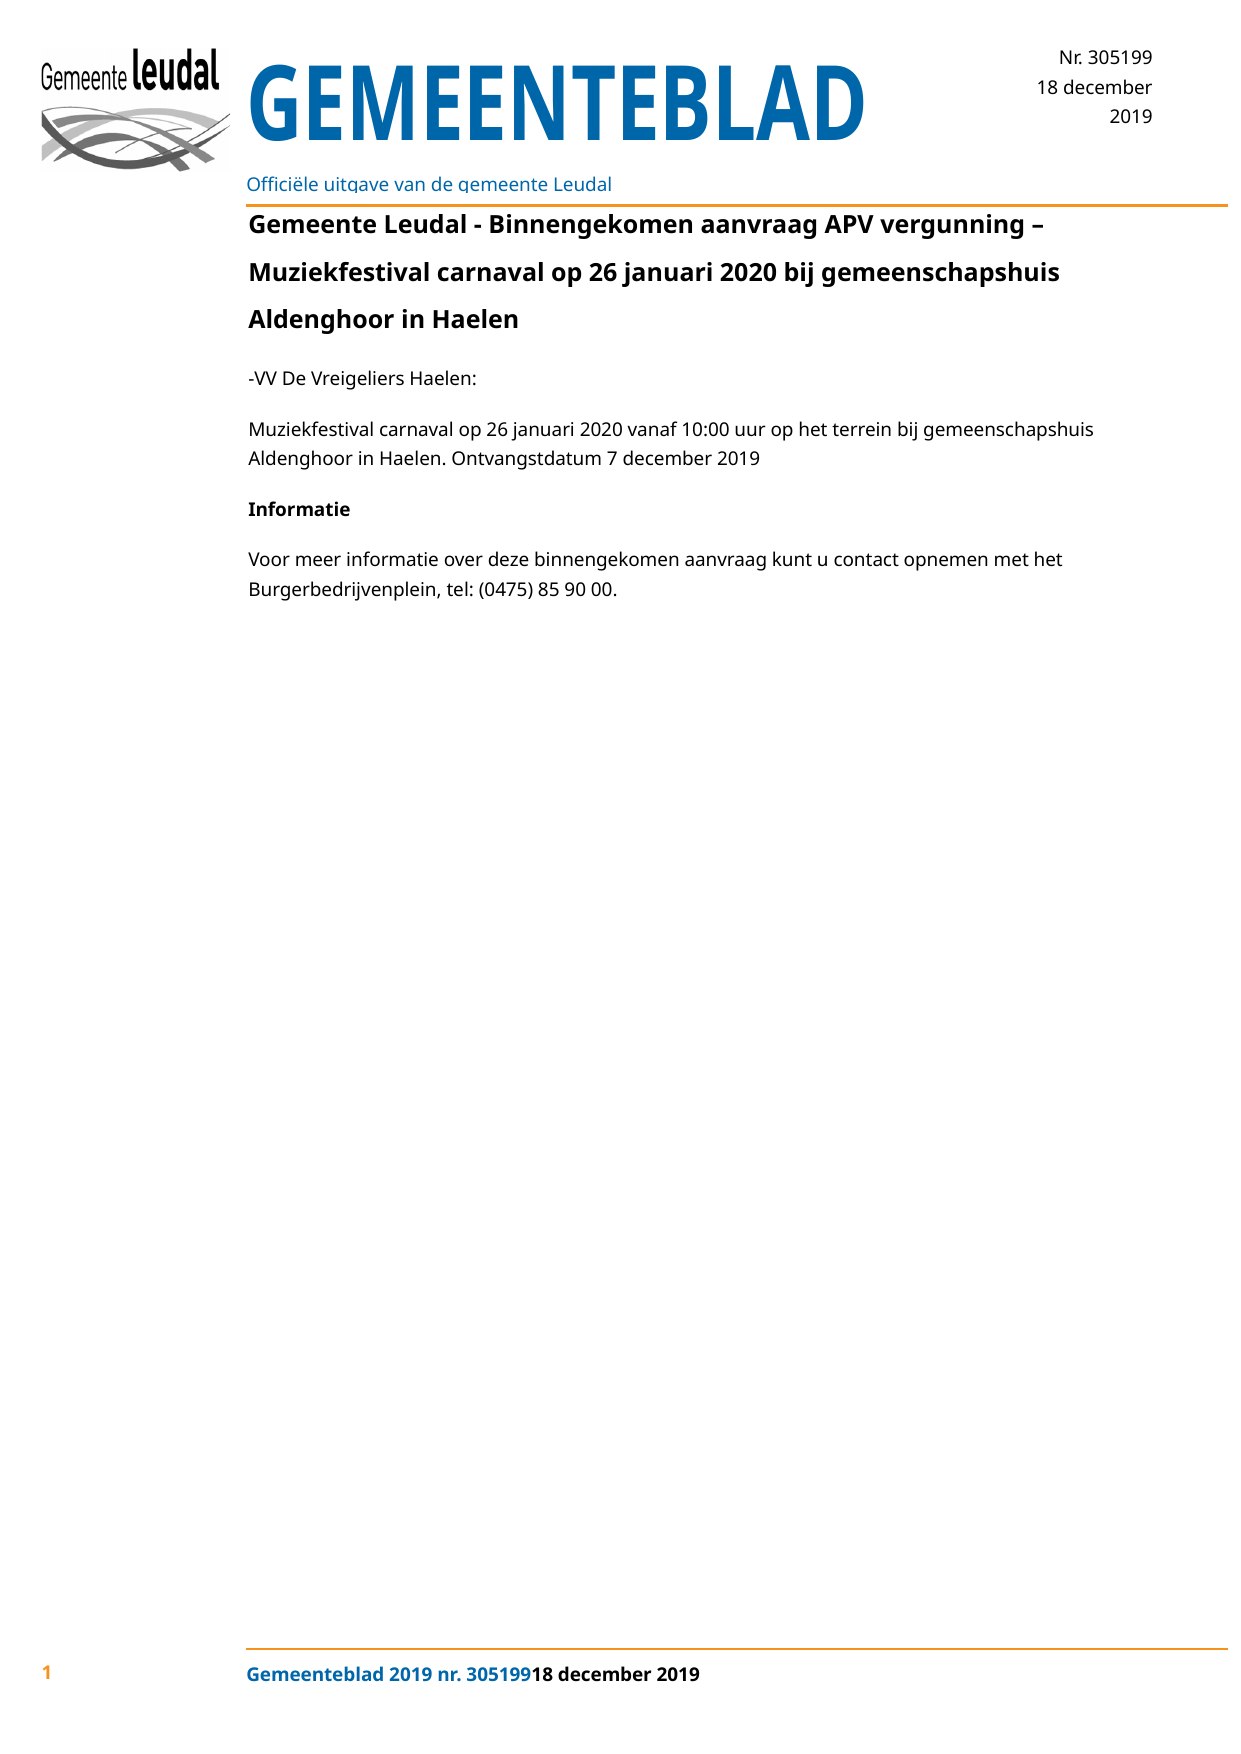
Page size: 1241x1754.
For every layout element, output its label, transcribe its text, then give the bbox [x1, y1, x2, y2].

text -VV De Vreigeliers Haelen: [248, 366, 1152, 391]
picture [41, 47, 231, 172]
text Muziekfestival carnaval op 26 januari 2020 vanaf 10:00 uur op het terrein bij gemeenschapshuis Aldenghoor in Haelen. Ontvangstdatum 7 december 2019 [248, 416, 1152, 471]
text Informatie [248, 496, 1152, 522]
text Voor meer informatie over deze binnengekomen aanvraag kunt u contact opnemen met het Burgerbedrijvenplein, tel: (0475) 85 90 00. [248, 546, 1152, 602]
text Gemeente Leudal - Binnengekomen aanvraag APV vergunning – Muziekfestival carnaval op 26 januari 2020 bij gemeenschapshuis Aldenghoor in Haelen [248, 207, 1152, 336]
